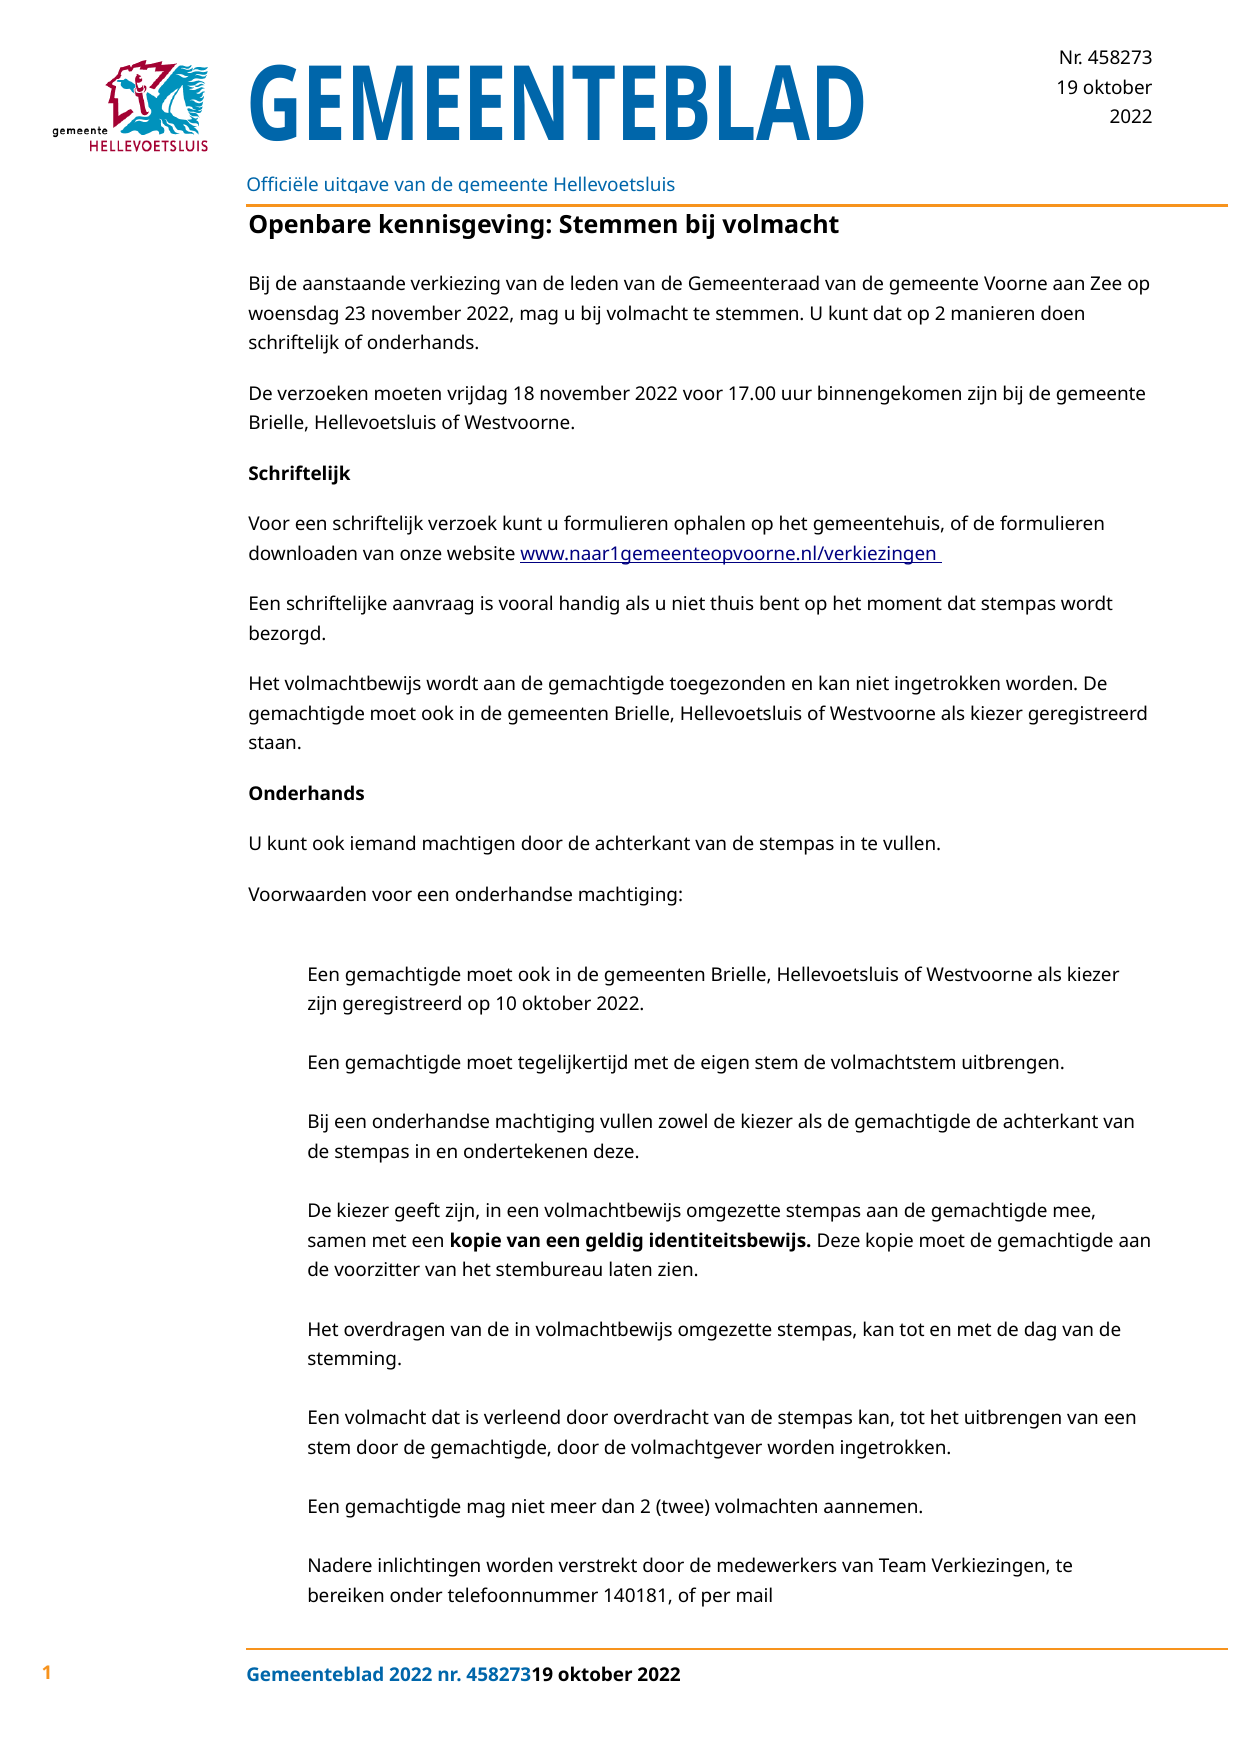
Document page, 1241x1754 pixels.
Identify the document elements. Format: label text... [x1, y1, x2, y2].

text Bij de aanstaande verkiezing van de leden van de Gemeenteraad van de gemeente Voorne aan Zee op woensdag 23 november 2022, mag u bij volmacht te stemmen. U kunt dat op 2 manieren doen schriftelijk of onderhands. [248, 270, 1152, 355]
list Een gemachtigde moet ook in de gemeenten Brielle, Hellevoetsluis of Westvoorne als kiezer zijn geregistreerd op 10 oktober 2022. [248, 961, 1152, 1016]
text Onderhands [248, 780, 1152, 806]
picture [41, 47, 231, 172]
list Het overdragen van de in volmachtbewijs omgezette stempas, kan tot en met de dag van de stemming. [248, 1316, 1152, 1371]
list Nadere inlichtingen worden verstrekt door de medewerkers van Team Verkiezingen, te bereiken onder telefoonnummer 140181, of per mail [248, 1552, 1152, 1608]
list Een gemachtigde moet tegelijkertijd met de eigen stem de volmachtstem uitbrengen. [248, 1049, 1152, 1075]
text U kunt ook iemand machtigen door de achterkant van de stempas in te vullen. [248, 830, 1152, 856]
text Voor een schriftelijk verzoek kunt u formulieren ophalen op het gemeentehuis, of de formulieren downloaden van onze website www.naar1gemeenteopvoorne.nl/verkiezingen [248, 510, 1152, 566]
list Bij een onderhandse machtiging vullen zowel de kiezer als de gemachtigde de achterkant van de stempas in en ondertekenen deze. [248, 1109, 1152, 1164]
text Het volmachtbewijs wordt aan de gemachtigde toegezonden en kan niet ingetrokken worden. De gemachtigde moet ook in de gemeenten Brielle, Hellevoetsluis of Westvoorne als kiezer geregistreerd staan. [248, 670, 1152, 755]
list Een volmacht dat is verleend door overdracht van de stempas kan, tot het uitbrengen van een stem door de gemachtigde, door de volmachtgever worden ingetrokken. [248, 1404, 1152, 1460]
text De verzoeken moeten vrijdag 18 november 2022 voor 17.00 uur binnengekomen zijn bij de gemeente Brielle, Hellevoetsluis of Westvoorne. [248, 380, 1152, 435]
text Schriftelijk [248, 460, 1152, 486]
list Een gemachtigde mag niet meer dan 2 (twee) volmachten aannemen. [248, 1493, 1152, 1519]
text Een schriftelijke aanvraag is vooral handig als u niet thuis bent op het moment dat stempas wordt bezorgd. [248, 590, 1152, 646]
list De kiezer geeft zijn, in een volmachtbewijs omgezette stempas aan de gemachtigde mee, samen met een kopie van een geldig identiteitsbewijs. Deze kopie moet de gemachtigde aan de voorzitter van het stembureau laten zien. [248, 1197, 1152, 1282]
text Voorwaarden voor een onderhandse machtiging: [248, 881, 1152, 906]
text Openbare kennisgeving: Stemmen bij volmacht [248, 207, 1152, 241]
